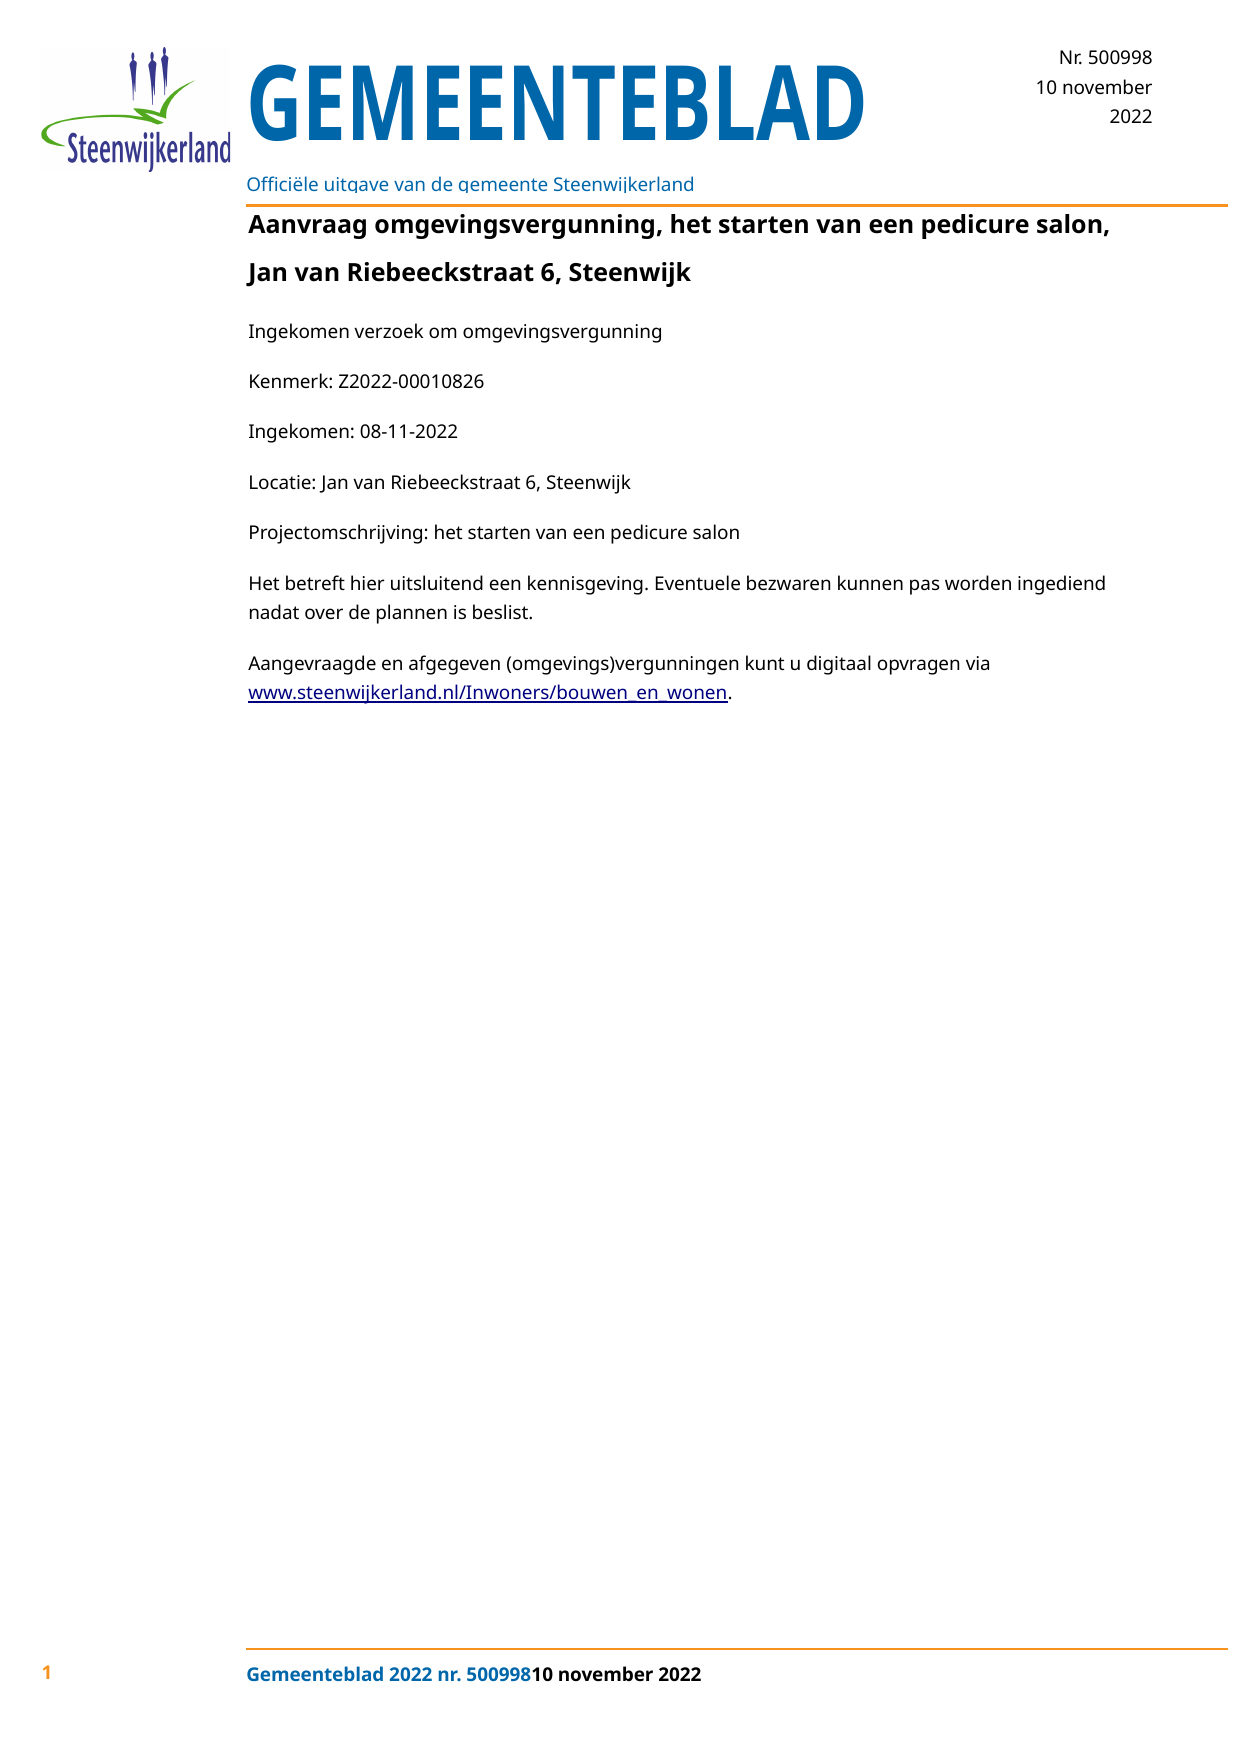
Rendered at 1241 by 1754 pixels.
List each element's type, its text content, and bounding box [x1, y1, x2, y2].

text Locatie: Jan van Riebeeckstraat 6, Steenwijk [248, 469, 1152, 495]
text Aanvraag omgevingsvergunning, het starten van een pedicure salon, Jan van Riebeeckstraat 6, Steenwijk [248, 207, 1152, 288]
text Ingekomen: 08-11-2022 [248, 419, 1152, 444]
text Kenmerk: Z2022-00010826 [248, 368, 1152, 394]
text Ingekomen verzoek om omgevingsvergunning [248, 318, 1152, 344]
picture [41, 47, 231, 172]
text Het betreft hier uitsluitend een kennisgeving. Eventuele bezwaren kunnen pas worden ingediend nadat over de plannen is beslist. [248, 570, 1152, 625]
text Aangevraagde en afgegeven (omgevings)vergunningen kunt u digitaal opvragen via www.steenwijkerland.nl/Inwoners/bouwen_en_wonen. [248, 650, 1152, 705]
text Projectomschrijving: het starten van een pedicure salon [248, 519, 1152, 545]
